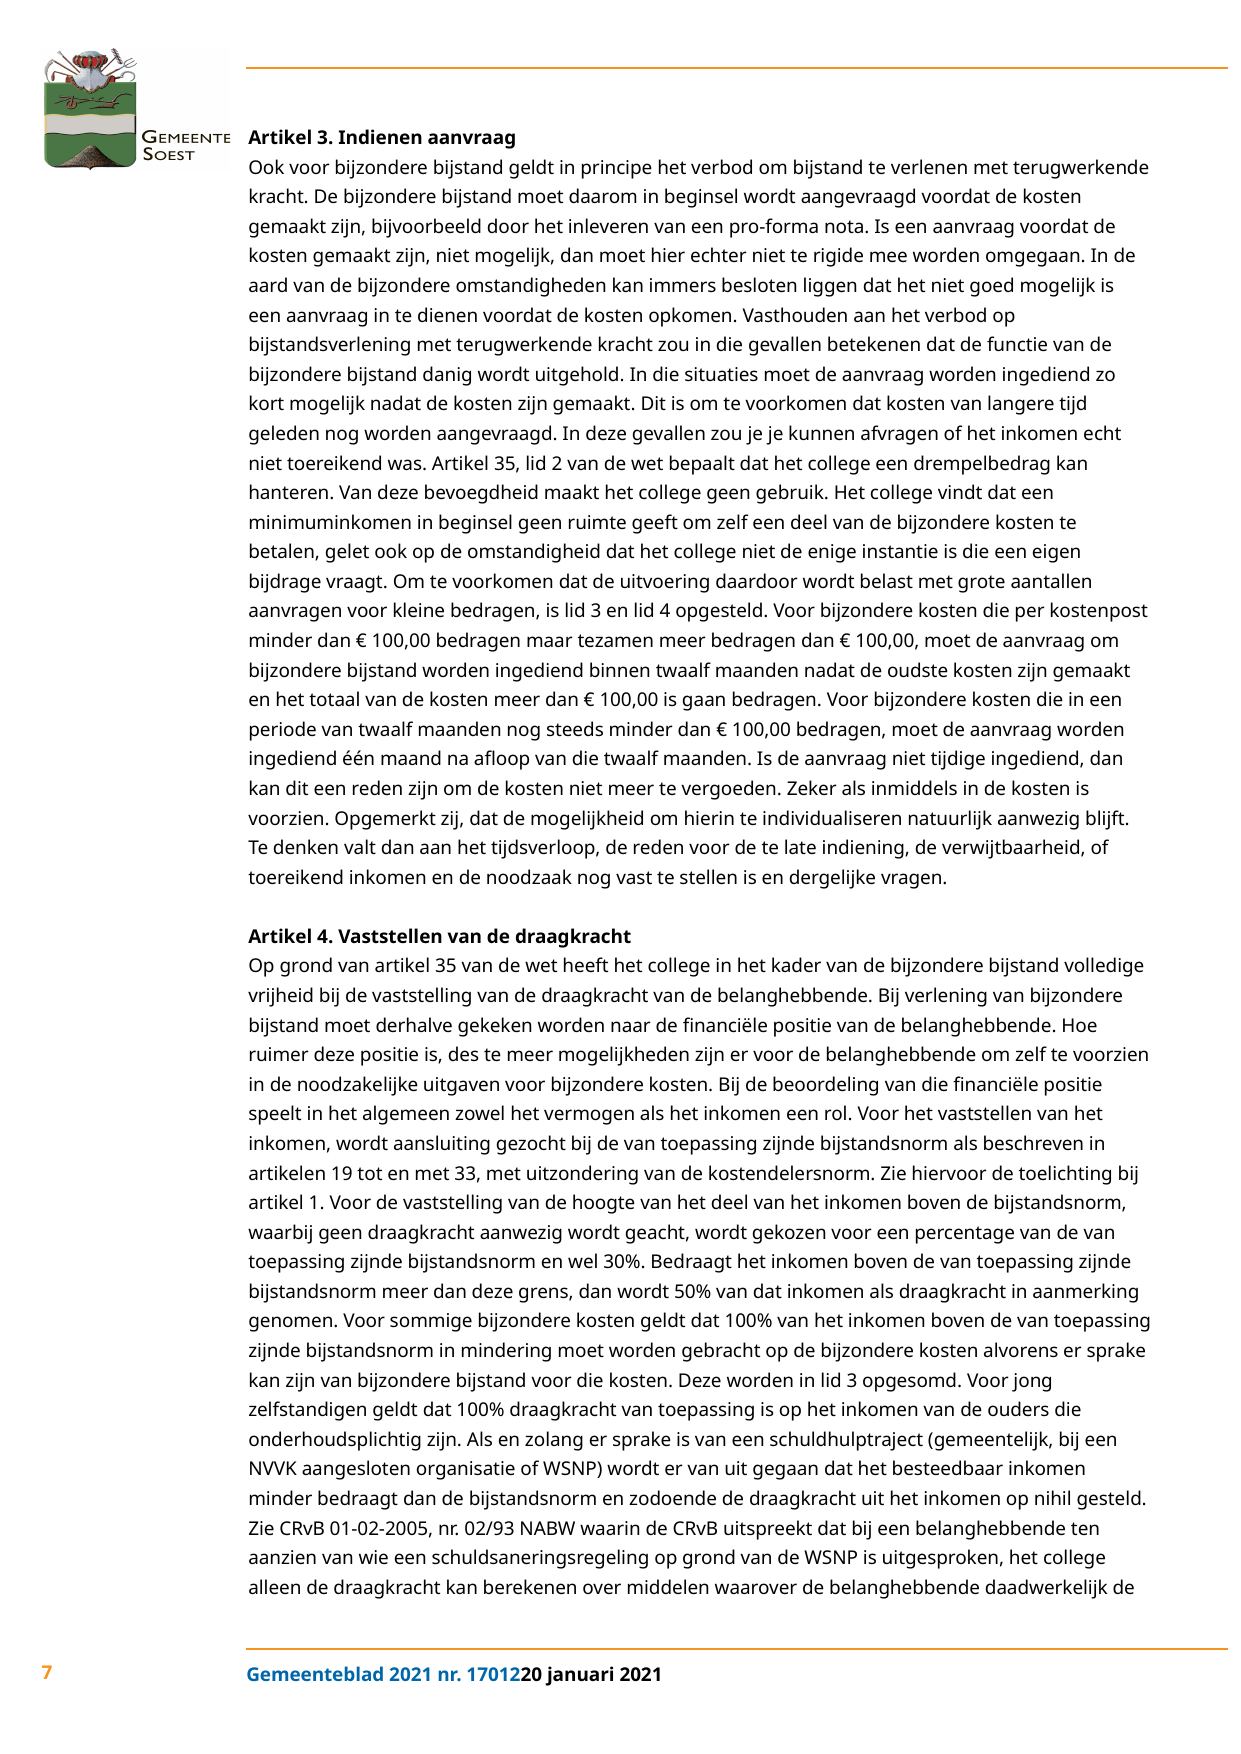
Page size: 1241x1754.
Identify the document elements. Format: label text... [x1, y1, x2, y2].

text Artikel 4. Vaststellen van de draagkracht [248, 923, 1152, 949]
text Op grond van artikel 35 van de wet heeft het college in het kader van de bijzondere bijstand volledige vrijheid bij de vaststelling van de draagkracht van de belanghebbende. Bij verlening van bijzondere bijstand moet derhalve gekeken worden naar de financiële positie van de belanghebbende. Hoe ruimer deze positie is, des te meer mogelijkheden zijn er voor de belanghebbende om zelf te voorzien in de noodzakelijke uitgaven voor bijzondere kosten. Bij de beoordeling van die financiële positie speelt in het algemeen zowel het vermogen als het inkomen een rol. Voor het vaststellen van het inkomen, wordt aansluiting gezocht bij de van toepassing zijnde bijstandsnorm als beschreven in artikelen 19 tot en met 33, met uitzondering van de kostendelersnorm. Zie hiervoor de toelichting bij artikel 1. Voor de vaststelling van de hoogte van het deel van het inkomen boven de bijstandsnorm, waarbij geen draagkracht aanwezig wordt geacht, wordt gekozen voor een percentage van de van toepassing zijnde bijstandsnorm en wel 30%. Bedraagt het inkomen boven de van toepassing zijnde bijstandsnorm meer dan deze grens, dan wordt 50% van dat inkomen als draagkracht in aanmerking genomen. Voor sommige bijzondere kosten geldt dat 100% van het inkomen boven de van toepassing zijnde bijstandsnorm in mindering moet worden gebracht op de bijzondere kosten alvorens er sprake kan zijn van bijzondere bijstand voor die kosten. Deze worden in lid 3 opgesomd. Voor jong zelfstandigen geldt dat 100% draagkracht van toepassing is op het inkomen van de ouders die onderhoudsplichtig zijn. Als en zolang er sprake is van een schuldhulptraject (gemeentelijk, bij een NVVK aangesloten organisatie of WSNP) wordt er van uit gegaan dat het besteedbaar inkomen minder bedraagt dan de bijstandsnorm en zodoende de draagkracht uit het inkomen op nihil gesteld. Zie CRvB 01-02-2005, nr. 02/93 NABW waarin de CRvB uitspreekt dat bij een belanghebbende ten aanzien van wie een schuldsaneringsregeling op grond van de WSNP is uitgesproken, het college alleen de draagkracht kan berekenen over middelen waarover de belanghebbende daadwerkelijk de [248, 953, 1152, 1600]
picture [41, 47, 231, 172]
text Artikel 3. Indienen aanvraag [248, 124, 1152, 150]
text Ook voor bijzondere bijstand geldt in principe het verbod om bijstand te verlenen met terugwerkende kracht. De bijzondere bijstand moet daarom in beginsel wordt aangevraagd voordat de kosten gemaakt zijn, bijvoorbeeld door het inleveren van een pro-forma nota. Is een aanvraag voordat de kosten gemaakt zijn, niet mogelijk, dan moet hier echter niet te rigide mee worden omgegaan. In de aard van de bijzondere omstandigheden kan immers besloten liggen dat het niet goed mogelijk is een aanvraag in te dienen voordat de kosten opkomen. Vasthouden aan het verbod op bijstandsverlening met terugwerkende kracht zou in die gevallen betekenen dat de functie van de bijzondere bijstand danig wordt uitgehold. In die situaties moet de aanvraag worden ingediend zo kort mogelijk nadat de kosten zijn gemaakt. Dit is om te voorkomen dat kosten van langere tijd geleden nog worden aangevraagd. In deze gevallen zou je je kunnen afvragen of het inkomen echt niet toereikend was. Artikel 35, lid 2 van de wet bepaalt dat het college een drempelbedrag kan hanteren. Van deze bevoegdheid maakt het college geen gebruik. Het college vindt dat een minimuminkomen in beginsel geen ruimte geeft om zelf een deel van de bijzondere kosten te betalen, gelet ook op de omstandigheid dat het college niet de enige instantie is die een eigen bijdrage vraagt. Om te voorkomen dat de uitvoering daardoor wordt belast met grote aantallen aanvragen voor kleine bedragen, is lid 3 en lid 4 opgesteld. Voor bijzondere kosten die per kostenpost minder dan € 100,00 bedragen maar tezamen meer bedragen dan € 100,00, moet de aanvraag om bijzondere bijstand worden ingediend binnen twaalf maanden nadat de oudste kosten zijn gemaakt en het totaal van de kosten meer dan € 100,00 is gaan bedragen. Voor bijzondere kosten die in een periode van twaalf maanden nog steeds minder dan € 100,00 bedragen, moet de aanvraag worden ingediend één maand na afloop van die twaalf maanden. Is de aanvraag niet tijdige ingediend, dan kan dit een reden zijn om de kosten niet meer te vergoeden. Zeker als inmiddels in de kosten is voorzien. Opgemerkt zij, dat de mogelijkheid om hierin te individualiseren natuurlijk aanwezig blijft. Te denken valt dan aan het tijdsverloop, de reden voor de te late indiening, de verwijtbaarheid, of toereikend inkomen en de noodzaak nog vast te stellen is en dergelijke vragen. [248, 154, 1152, 890]
